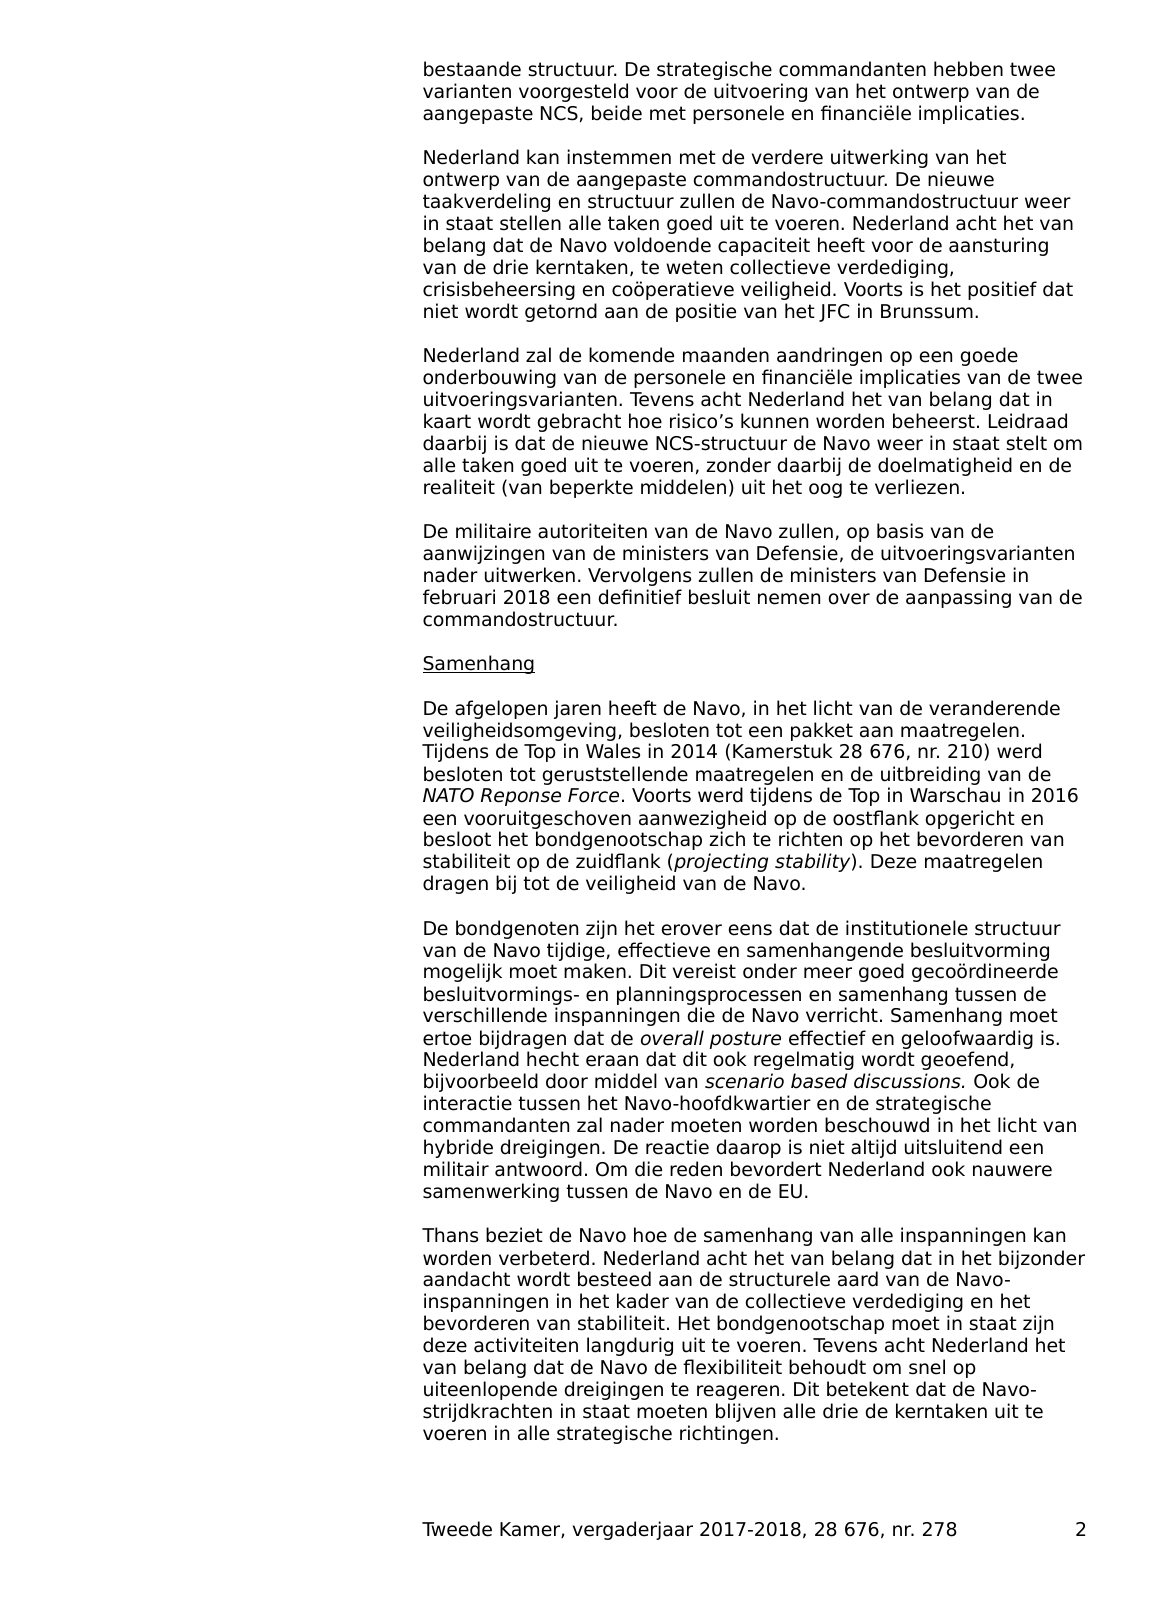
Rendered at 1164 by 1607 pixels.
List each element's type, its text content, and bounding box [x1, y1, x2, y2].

text De afgelopen jaren heeft de Navo, in het licht van de veranderende veiligheidsomgeving, besloten tot een pakket aan maatregelen. Tijdens de Top in Wales in 2014 (Kamerstuk 28 676, nr. 210) werd besloten tot geruststellende maatregelen en de uitbreiding van de NATO Reponse Force. Voorts werd tijdens de Top in Warschau in 2016 een vooruitgeschoven aanwezigheid op de oostflank opgericht en besloot het bondgenootschap zich te richten op het bevorderen van stabiliteit op de zuidflank (projecting stability). Deze maatregelen dragen bij tot de veiligheid van de Navo. [422, 697, 1087, 895]
text Nederland kan instemmen met de verdere uitwerking van het ontwerp van de aangepaste commandostructuur. De nieuwe taakverdeling en structuur zullen de Navo-commandostructuur weer in staat stellen alle taken goed uit te voeren. Nederland acht het van belang dat de Navo voldoende capaciteit heeft voor de aansturing van de drie kerntaken, te weten collectieve verdediging, crisisbeheersing en coöperatieve veiligheid. Voorts is het positief dat niet wordt getornd aan de positie van het JFC in Brunssum. [422, 147, 1087, 323]
text De militaire autoriteiten van de Navo zullen, op basis van de aanwijzingen van de ministers van Defensie, de uitvoeringsvarianten nader uitwerken. Vervolgens zullen de ministers van Defensie in februari 2018 een definitief besluit nemen over de aanpassing van de commandostructuur. [422, 521, 1087, 631]
text De bondgenoten zijn het erover eens dat de institutionele structuur van de Navo tijdige, effectieve en samenhangende besluitvorming mogelijk moet maken. Dit vereist onder meer goed gecoördineerde besluitvormings- en planningsprocessen en samenhang tussen de verschillende inspanningen die de Navo verricht. Samenhang moet ertoe bijdragen dat de overall posture effectief en geloofwaardig is. Nederland hecht eraan dat dit ook regelmatig wordt geoefend, bijvoorbeeld door middel van scenario based discussions. Ook de interactie tussen het Navo-hoofdkwartier en de strategische commandanten zal nader moeten worden beschouwd in het licht van hybride dreigingen. De reactie daarop is niet altijd uitsluitend een militair antwoord. Om die reden bevordert Nederland ook nauwere samenwerking tussen de Navo en de EU. [422, 917, 1087, 1203]
text bestaande structuur. De strategische commandanten hebben twee varianten voorgesteld voor de uitvoering van het ontwerp van de aangepaste NCS, beide met personele en financiële implicaties. [422, 59, 1087, 125]
text Nederland zal de komende maanden aandringen op een goede onderbouwing van de personele en financiële implicaties van de twee uitvoeringsvarianten. Tevens acht Nederland het van belang dat in kaart wordt gebracht hoe risico’s kunnen worden beheerst. Leidraad daarbij is dat de nieuwe NCS-structuur de Navo weer in staat stelt om alle taken goed uit te voeren, zonder daarbij de doelmatigheid en de realiteit (van beperkte middelen) uit het oog te verliezen. [422, 345, 1087, 499]
text Thans beziet de Navo hoe de samenhang van alle inspanningen kan worden verbeterd. Nederland acht het van belang dat in het bijzonder aandacht wordt besteed aan de structurele aard van de Navo-inspanningen in het kader van de collectieve verdediging en het bevorderen van stabiliteit. Het bondgenootschap moet in staat zijn deze activiteiten langdurig uit te voeren. Tevens acht Nederland het van belang dat de Navo de flexibiliteit behoudt om snel op uiteenlopende dreigingen te reageren. Dit betekent dat de Navo-strijdkrachten in staat moeten blijven alle drie de kerntaken uit te voeren in alle strategische richtingen. [422, 1225, 1087, 1445]
subtitle Samenhang [422, 653, 1087, 675]
